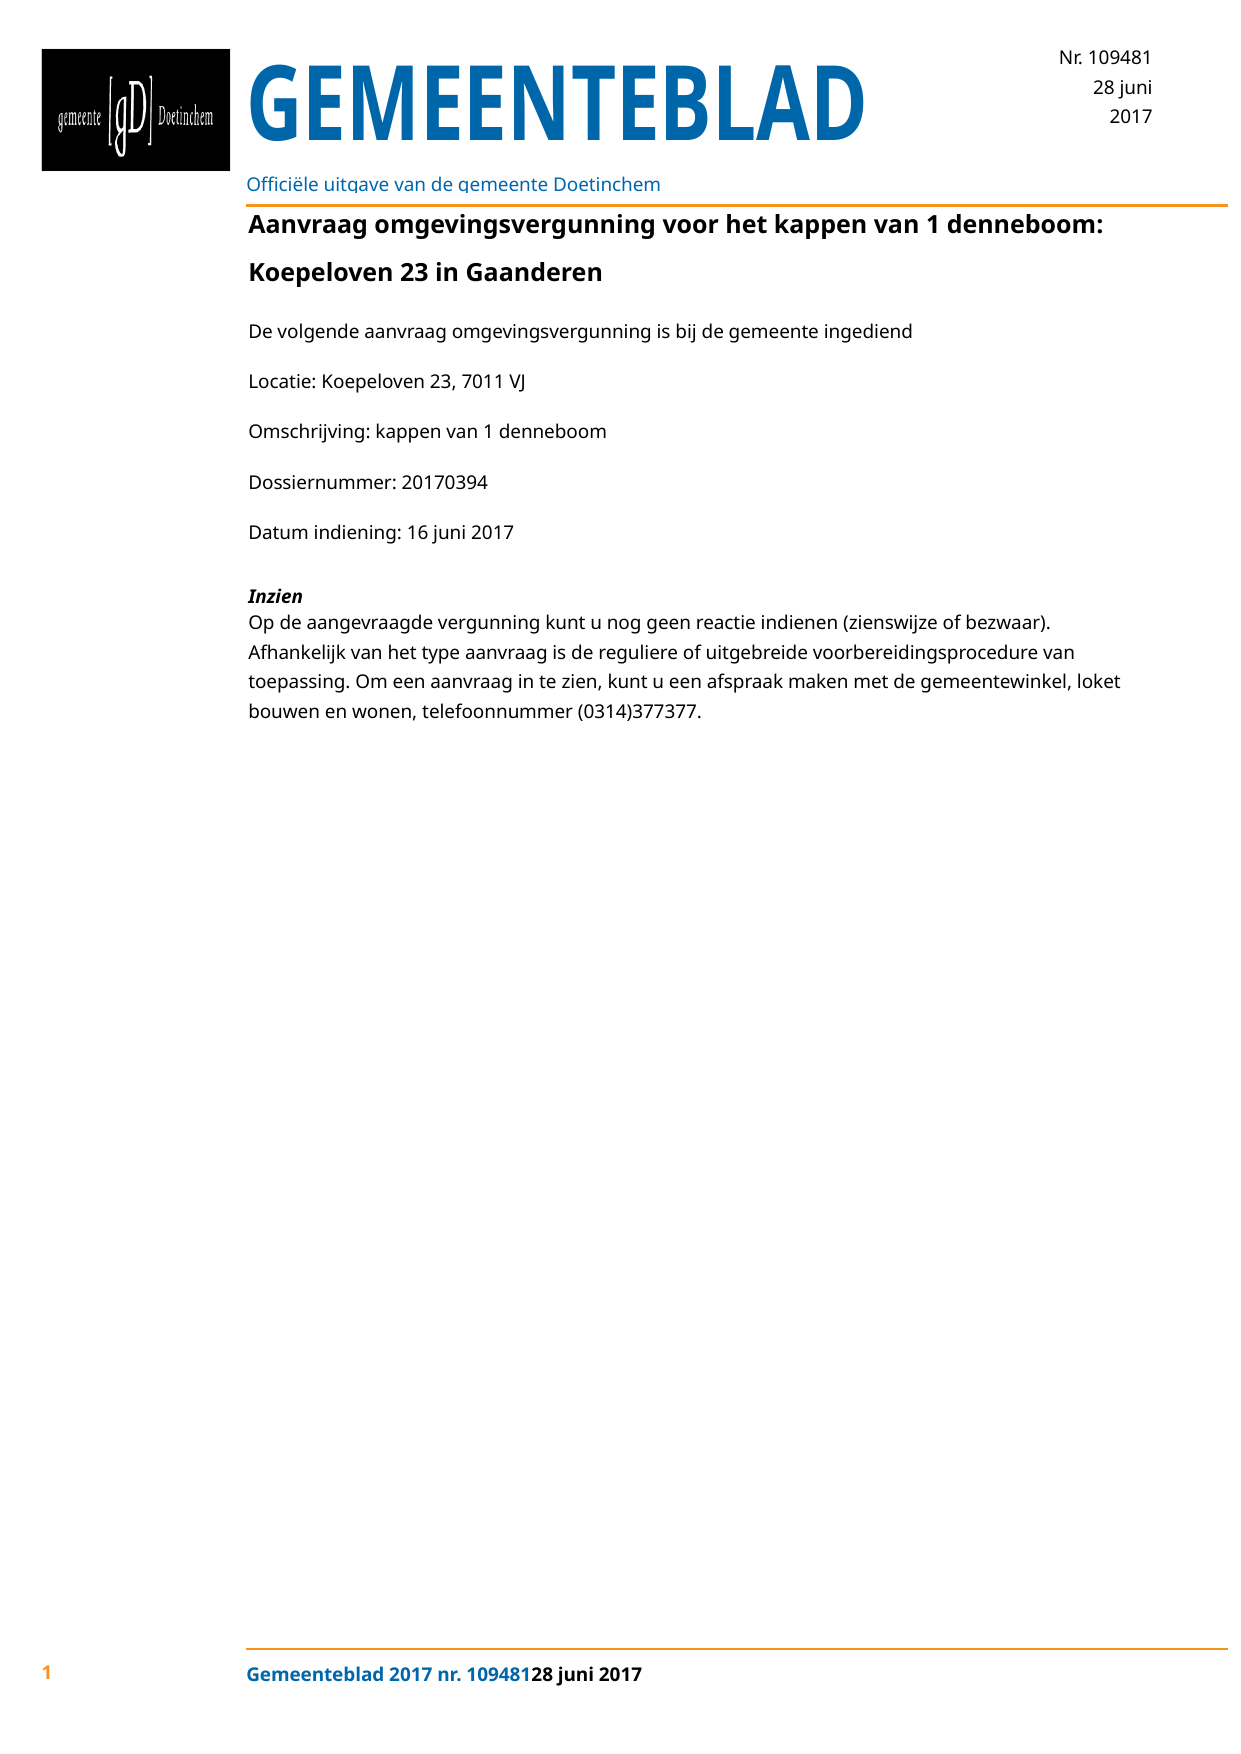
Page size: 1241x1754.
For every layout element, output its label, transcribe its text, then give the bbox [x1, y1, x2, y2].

text Aanvraag omgevingsvergunning voor het kappen van 1 denneboom: Koepeloven 23 in Gaanderen [248, 207, 1152, 288]
text De volgende aanvraag omgevingsvergunning is bij de gemeente ingediend [248, 318, 1152, 344]
text Op de aangevraagde vergunning kunt u nog geen reactie indienen (zienswijze of bezwaar). Afhankelijk van het type aanvraag is de reguliere of uitgebreide voorbereidingsprocedure van toepassing. Om een aanvraag in te zien, kunt u een afspraak maken met de gemeentewinkel, loket bouwen en wonen, telefoonnummer (0314)377377. [248, 609, 1152, 724]
text Datum indiening: 16 juni 2017 [248, 519, 1152, 545]
text Inzien [248, 583, 1152, 609]
text Omschrijving: kappen van 1 denneboom [248, 419, 1152, 444]
text Dossiernummer: 20170394 [248, 469, 1152, 495]
picture [41, 47, 231, 172]
text Locatie: Koepeloven 23, 7011 VJ [248, 368, 1152, 394]
